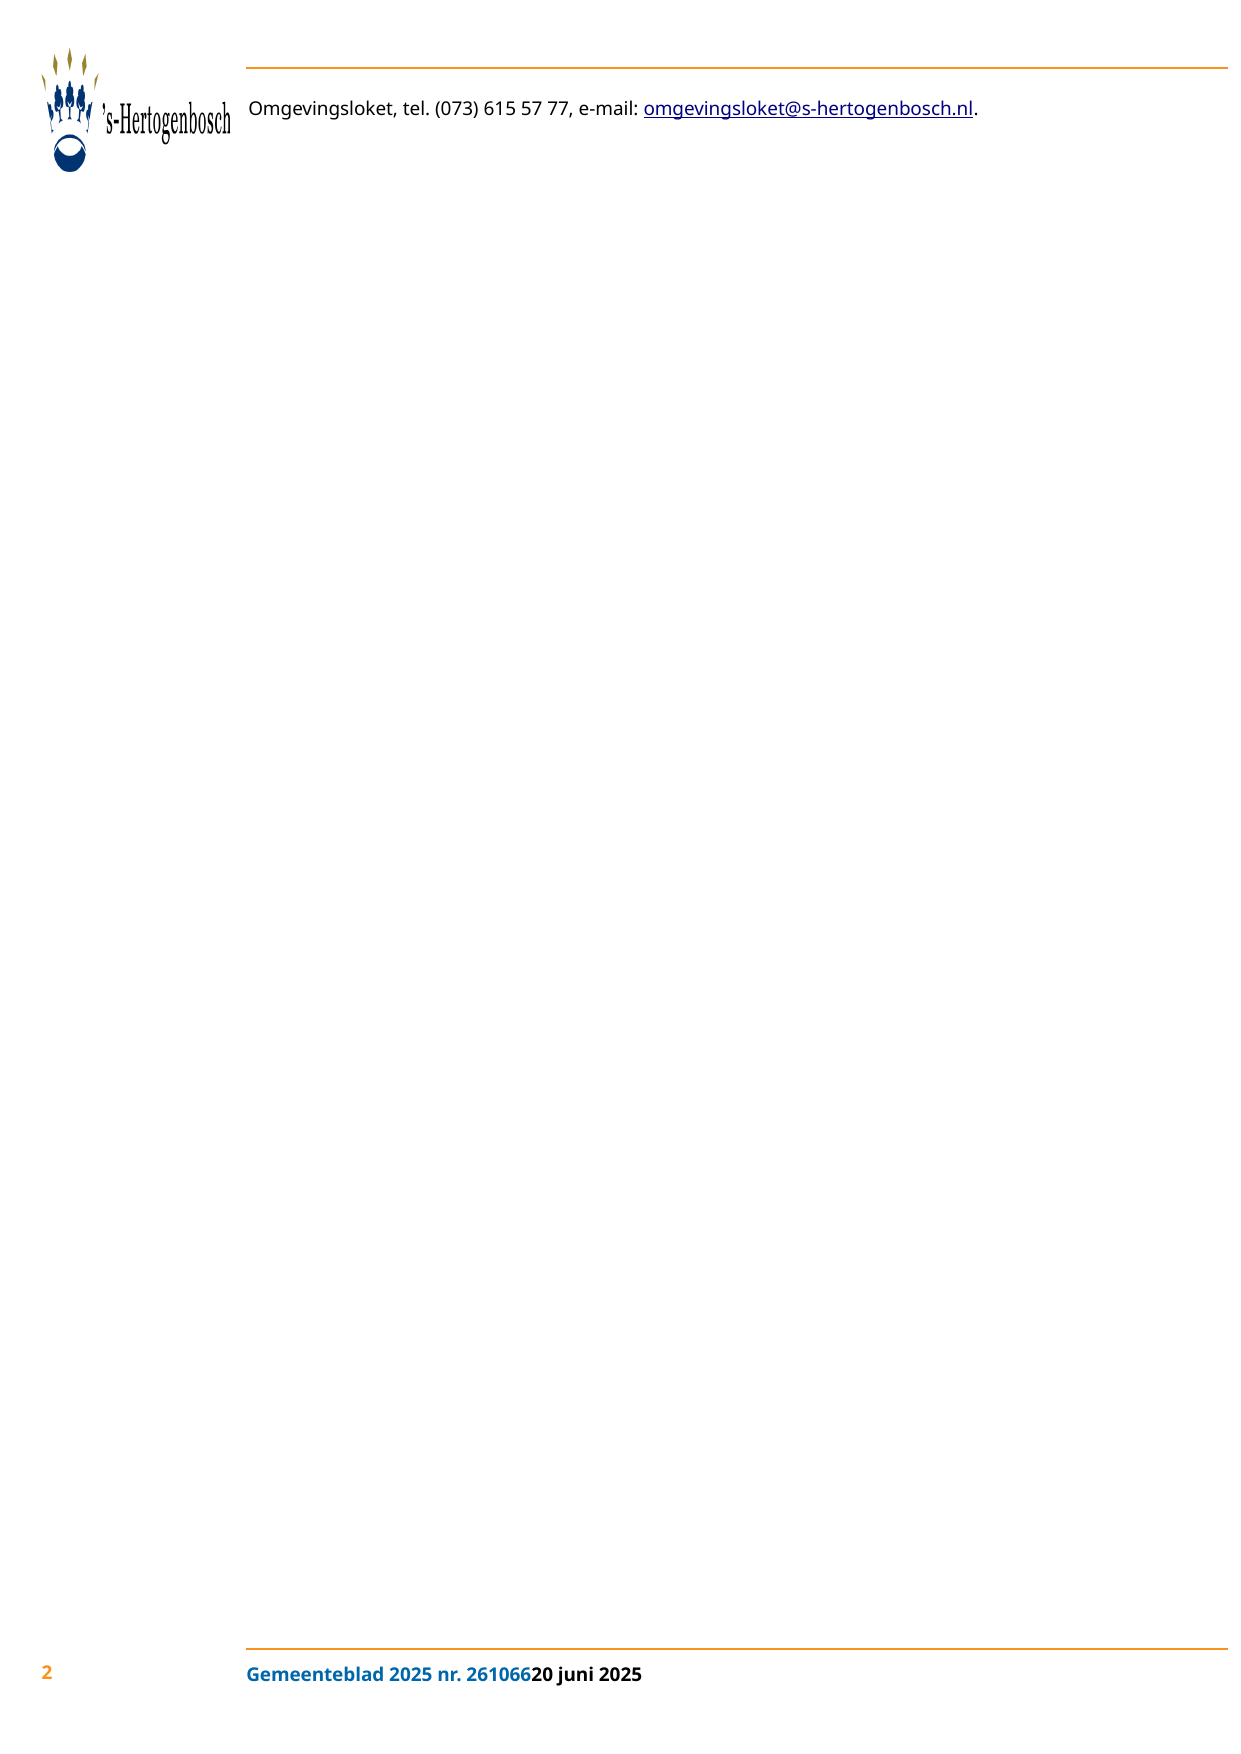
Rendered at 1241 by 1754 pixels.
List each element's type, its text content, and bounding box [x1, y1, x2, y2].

text Omgevingsloket, tel. (073) 615 57 77, e-mail: omgevingsloket@s-hertogenbosch.nl. [248, 95, 1152, 121]
picture [41, 47, 231, 172]
